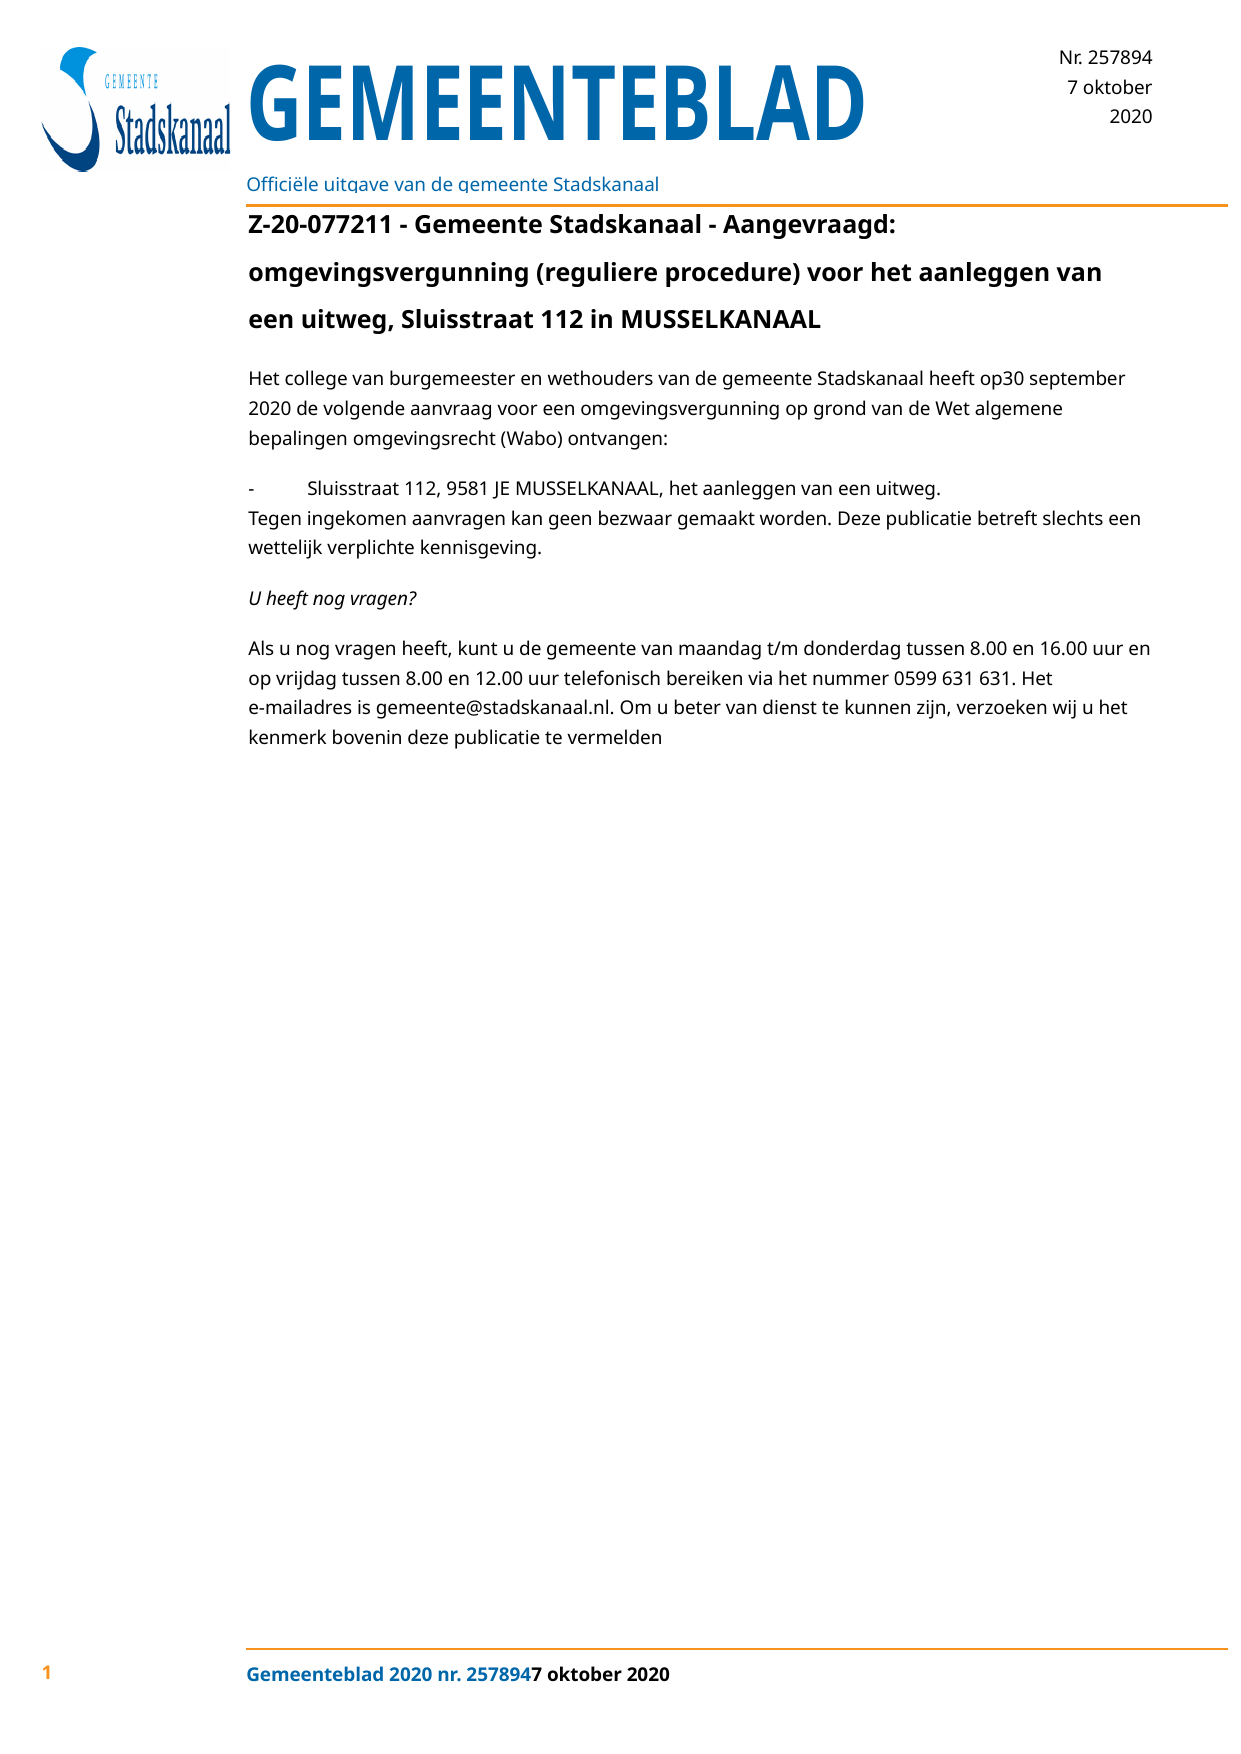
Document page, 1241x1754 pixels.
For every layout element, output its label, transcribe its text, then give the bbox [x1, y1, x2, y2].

text Tegen ingekomen aanvragen kan geen bezwaar gemaakt worden. Deze publicatie betreft slechts een wettelijk verplichte kennisgeving. [248, 505, 1152, 560]
text Als u nog vragen heeft, kunt u de gemeente van maandag t/m donderdag tussen 8.00 en 16.00 uur en op vrijdag tussen 8.00 en 12.00 uur telefonisch bereiken via het nummer 0599 631 631. Het e‑mailadres is gemeente@stadskanaal.nl. Om u beter van dienst te kunnen zijn, verzoeken wij u het kenmerk bovenin deze publicatie te vermelden [248, 635, 1152, 749]
text Het college van burgemeester en wethouders van de gemeente Stadskanaal heeft op30 september 2020 de volgende aanvraag voor een omgevingsvergunning op grond van de Wet algemene bepalingen omgevingsrecht (Wabo) ontvangen: [248, 366, 1152, 450]
text U heeft nog vragen? [248, 585, 1152, 610]
list Sluisstraat 112, 9581 JE MUSSELKANAAL, het aanleggen van een uitweg. [248, 475, 1152, 501]
picture [41, 47, 231, 172]
text Z-20-077211 - Gemeente Stadskanaal - Aangevraagd: omgevingsvergunning (reguliere procedure) voor het aanleggen van een uitweg, Sluisstraat 112 in MUSSELKANAAL [248, 207, 1152, 336]
